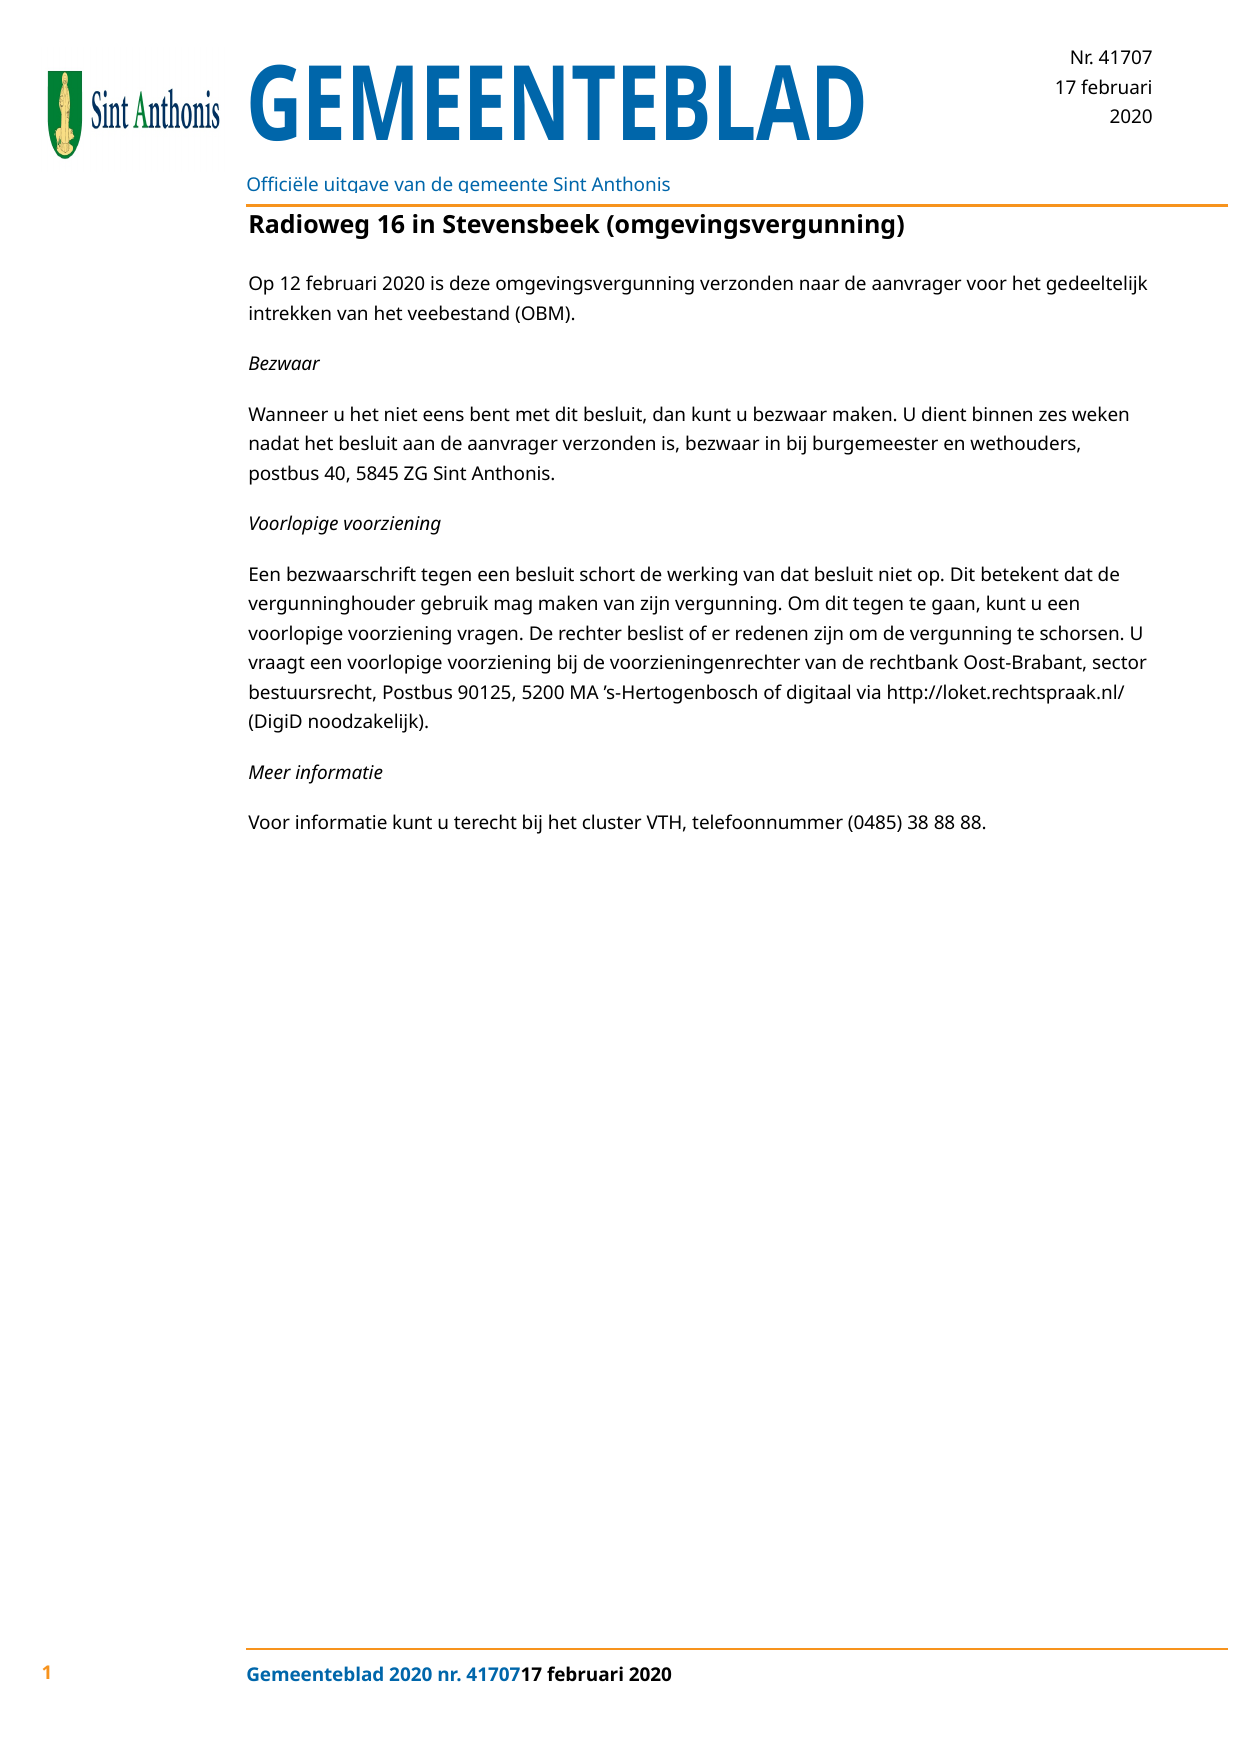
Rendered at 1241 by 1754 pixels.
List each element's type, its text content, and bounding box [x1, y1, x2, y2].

text Meer informatie [248, 759, 1152, 785]
text Een bezwaarschrift tegen een besluit schort de werking van dat besluit niet op. Dit betekent dat de vergunninghouder gebruik mag maken van zijn vergunning. Om dit tegen te gaan, kunt u een voorlopige voorziening vragen. De rechter beslist of er redenen zijn om de vergunning te schorsen. U vraagt een voorlopige voorziening bij de voorzieningenrechter van de rechtbank Oost-Brabant, sector bestuursrecht, Postbus 90125, 5200 MA ’s-Hertogenbosch of digitaal via http://loket.rechtspraak.nl/ (DigiD noodzakelijk). [248, 561, 1152, 734]
picture [41, 47, 231, 172]
text Radioweg 16 in Stevensbeek (omgevingsvergunning) [248, 207, 1152, 241]
text Voorlopige voorziening [248, 510, 1152, 536]
text Wanneer u het niet eens bent met dit besluit, dan kunt u bezwaar maken. U dient binnen zes weken nadat het besluit aan de aanvrager verzonden is, bezwaar in bij burgemeester en wethouders, postbus 40, 5845 ZG Sint Anthonis. [248, 401, 1152, 486]
text Voor informatie kunt u terecht bij het cluster VTH, telefoonnummer (0485) 38 88 88. [248, 809, 1152, 835]
text Bezwaar [248, 350, 1152, 376]
text Op 12 februari 2020 is deze omgevingsvergunning verzonden naar de aanvrager voor het gedeeltelijk intrekken van het veebestand (OBM). [248, 270, 1152, 326]
